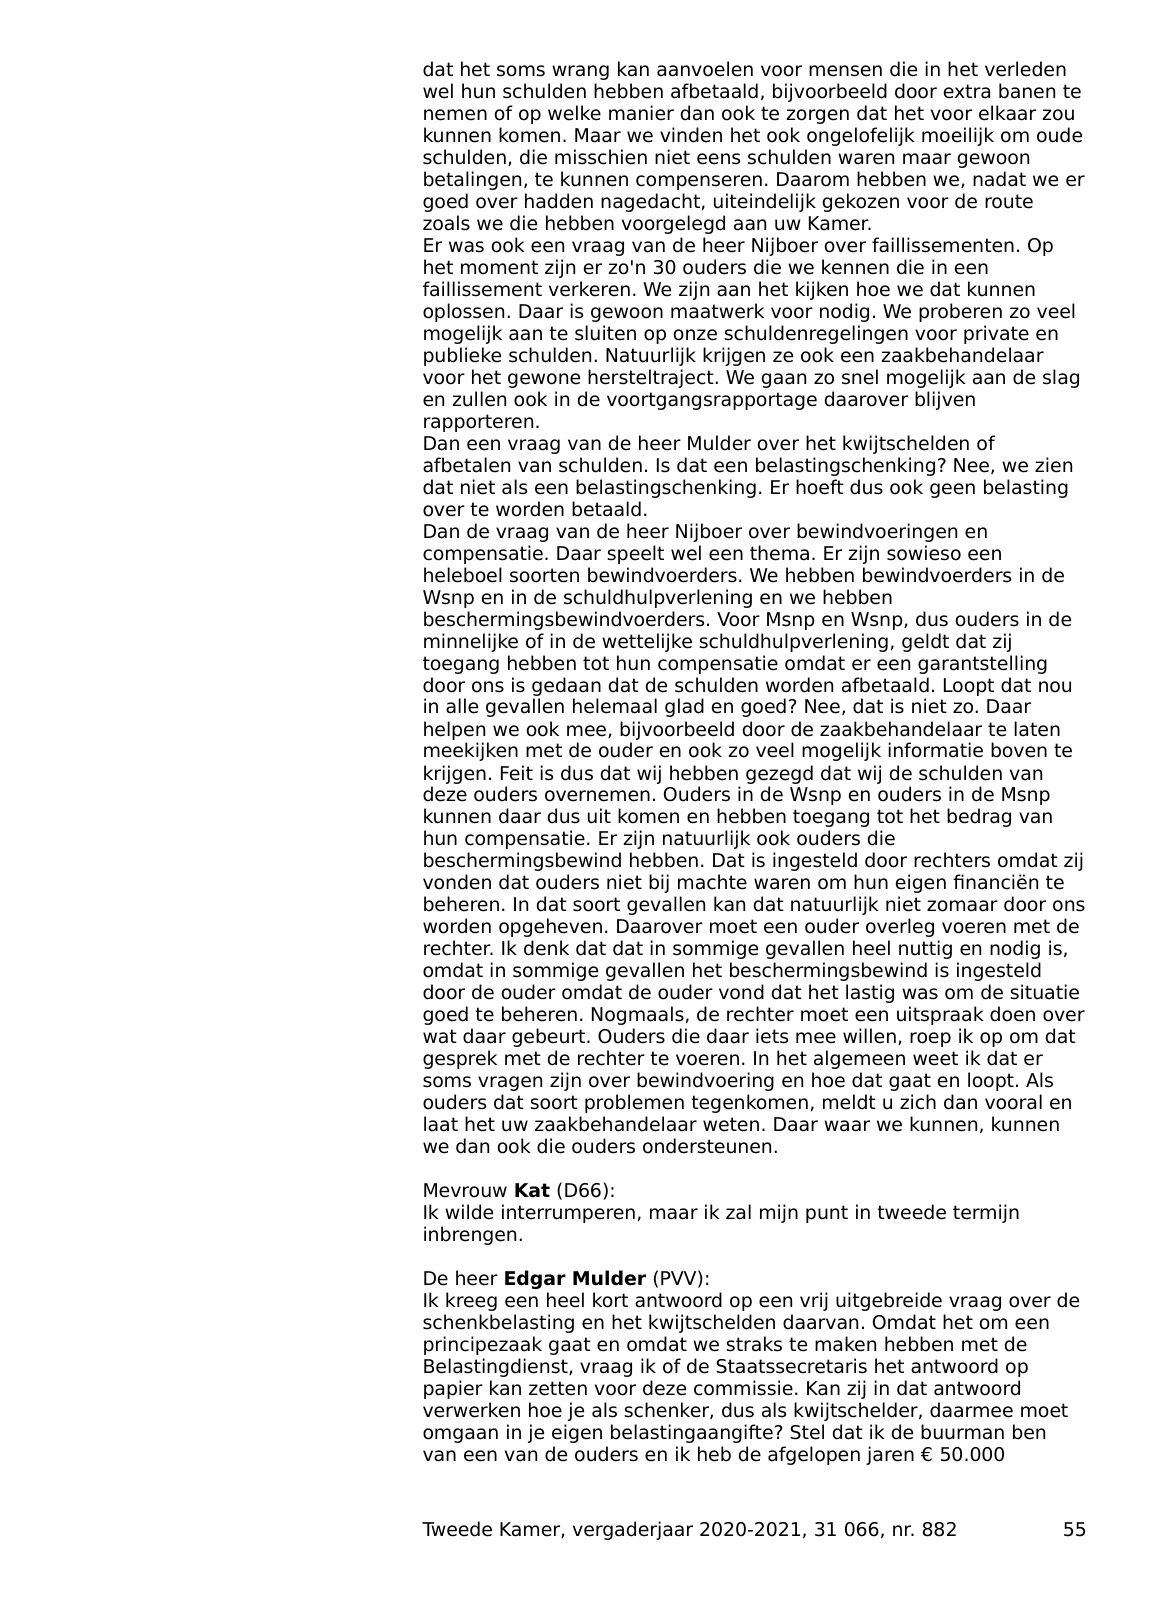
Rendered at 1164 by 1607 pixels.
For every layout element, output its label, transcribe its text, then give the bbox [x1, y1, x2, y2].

text Mevrouw Kat (D66): [422, 1180, 1087, 1202]
text Er was ook een vraag van de heer Nijboer over faillissementen. Op het moment zijn er zo'n 30 ouders die we kennen die in een faillissement verkeren. We zijn aan het kijken hoe we dat kunnen oplossen. Daar is gewoon maatwerk voor nodig. We proberen zo veel mogelijk aan te sluiten op onze schuldenregelingen voor private en publieke schulden. Natuurlijk krijgen ze ook een zaakbehandelaar voor het gewone hersteltraject. We gaan zo snel mogelijk aan de slag en zullen ook in de voortgangsrapportage daarover blijven rapporteren. [422, 235, 1087, 433]
text dat het soms wrang kan aanvoelen voor mensen die in het verleden wel hun schulden hebben afbetaald, bijvoorbeeld door extra banen te nemen of op welke manier dan ook te zorgen dat het voor elkaar zou kunnen komen. Maar we vinden het ook ongelofelijk moeilijk om oude schulden, die misschien niet eens schulden waren maar gewoon betalingen, te kunnen compenseren. Daarom hebben we, nadat we er goed over hadden nagedacht, uiteindelijk gekozen voor de route zoals we die hebben voorgelegd aan uw Kamer. [422, 59, 1087, 235]
text Dan een vraag van de heer Mulder over het kwijtschelden of afbetalen van schulden. Is dat een belastingschenking? Nee, we zien dat niet als een belastingschenking. Er hoeft dus ook geen belasting over te worden betaald. [422, 433, 1087, 521]
text Dan de vraag van de heer Nijboer over bewindvoeringen en compensatie. Daar speelt wel een thema. Er zijn sowieso een heleboel soorten bewindvoerders. We hebben bewindvoerders in de Wsnp en in de schuldhulpverlening en we hebben beschermingsbewindvoerders. Voor Msnp en Wsnp, dus ouders in de minnelijke of in de wettelijke schuldhulpverlening, geldt dat zij toegang hebben tot hun compensatie omdat er een garantstelling door ons is gedaan dat de schulden worden afbetaald. Loopt dat nou in alle gevallen helemaal glad en goed? Nee, dat is niet zo. Daar helpen we ook mee, bijvoorbeeld door de zaakbehandelaar te laten meekijken met de ouder en ook zo veel mogelijk informatie boven te krijgen. Feit is dus dat wij hebben gezegd dat wij de schulden van deze ouders overnemen. Ouders in de Wsnp en ouders in de Msnp kunnen daar dus uit komen en hebben toegang tot het bedrag van hun compensatie. Er zijn natuurlijk ook ouders die beschermingsbewind hebben. Dat is ingesteld door rechters omdat zij vonden dat ouders niet bij machte waren om hun eigen financiën te beheren. In dat soort gevallen kan dat natuurlijk niet zomaar door ons worden opgeheven. Daarover moet een ouder overleg voeren met de rechter. Ik denk dat dat in sommige gevallen heel nuttig en nodig is, omdat in sommige gevallen het beschermingsbewind is ingesteld door de ouder omdat de ouder vond dat het lastig was om de situatie goed te beheren. Nogmaals, de rechter moet een uitspraak doen over wat daar gebeurt. Ouders die daar iets mee willen, roep ik op om dat gesprek met de rechter te voeren. In het algemeen weet ik dat er soms vragen zijn over bewindvoering en hoe dat gaat en loopt. Als ouders dat soort problemen tegenkomen, meldt u zich dan vooral en laat het uw zaakbehandelaar weten. Daar waar we kunnen, kunnen we dan ook die ouders ondersteunen. [422, 521, 1087, 1158]
text Ik kreeg een heel kort antwoord op een vrij uitgebreide vraag over de schenkbelasting en het kwijtschelden daarvan. Omdat het om een principezaak gaat en omdat we straks te maken hebben met de Belastingdienst, vraag ik of de Staatssecretaris het antwoord op papier kan zetten voor deze commissie. Kan zij in dat antwoord verwerken hoe je als schenker, dus als kwijtschelder, daarmee moet omgaan in je eigen belastingaangifte? Stel dat ik de buurman ben van een van de ouders en ik heb de afgelopen jaren € 50.000 [422, 1290, 1087, 1466]
text Ik wilde interrumperen, maar ik zal mijn punt in tweede termijn inbrengen. [422, 1202, 1087, 1246]
text De heer Edgar Mulder (PVV): [422, 1268, 1087, 1290]
